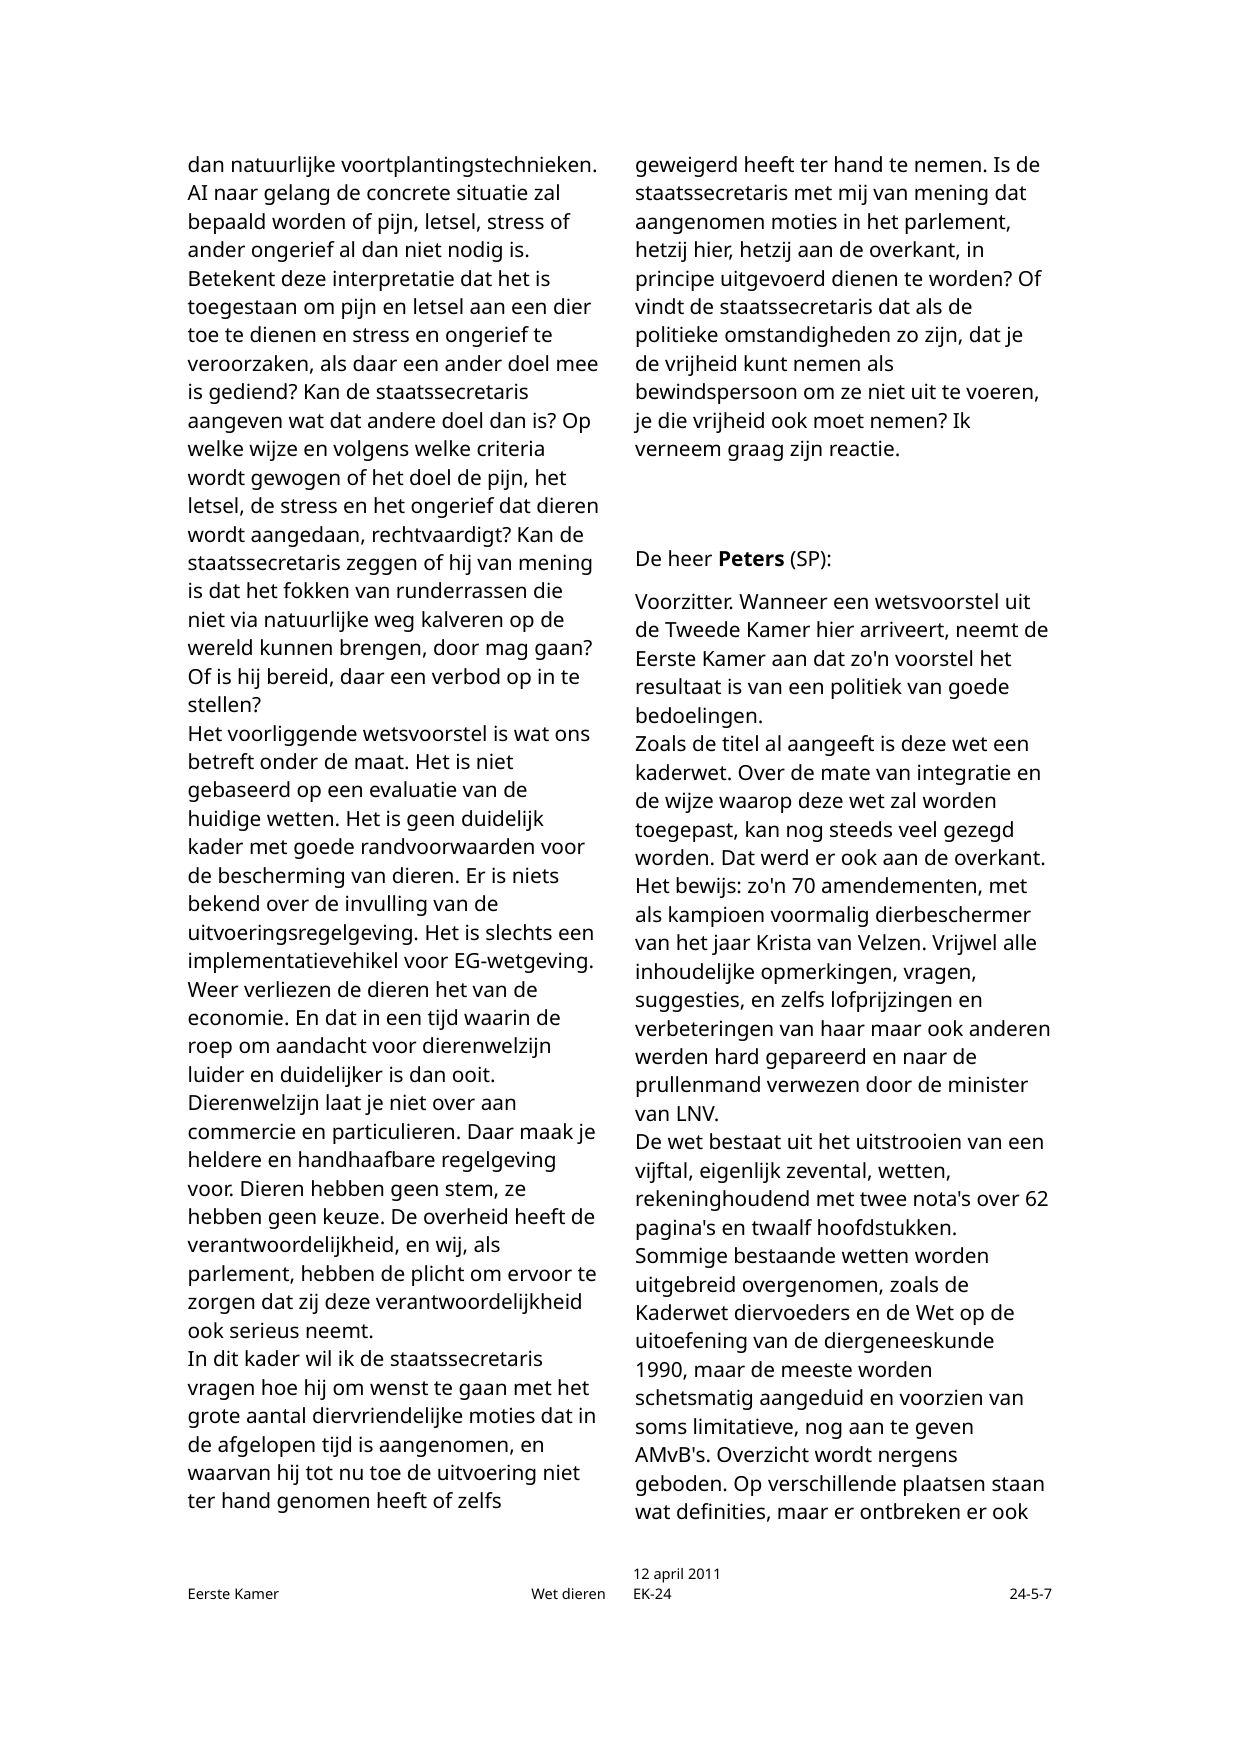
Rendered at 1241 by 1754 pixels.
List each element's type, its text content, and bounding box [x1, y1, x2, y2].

text De wet bestaat uit het uitstrooien van een vijftal, eigenlijk zevental, wetten, rekeninghoudend met twee nota's over 62 pagina's en twaalf hoofdstukken. Sommige bestaande wetten worden uitgebreid overgenomen, zoals de Kaderwet diervoeders en de Wet op de uitoefening van de diergeneeskunde 1990, maar de meeste worden schetsmatig aangeduid en voorzien van soms limitatieve, nog aan te geven AMvB's. Overzicht wordt nergens geboden. Op verschillende plaatsen staan wat definities, maar er ontbreken er ook [635, 1127, 1053, 1526]
text Voorzitter. Wanneer een wetsvoorstel uit de Tweede Kamer hier arriveert, neemt de Eerste Kamer aan dat zo'n voorstel het resultaat is van een politiek van goede bedoelingen. [635, 587, 1053, 729]
text De heer Peters (SP): [635, 544, 1053, 572]
text Zoals de titel al aangeeft is deze wet een kaderwet. Over de mate van integratie en de wijze waarop deze wet zal worden toegepast, kan nog steeds veel gezegd worden. Dat werd er ook aan de overkant. Het bewijs: zo'n 70 amendementen, met als kampioen voormalig dierbeschermer van het jaar Krista van Velzen. Vrijwel alle inhoudelijke opmerkingen, vragen, suggesties, en zelfs lofprijzingen en verbeteringen van haar maar ook anderen werden hard gepareerd en naar de prullenmand verwezen door de minister van LNV. [635, 729, 1053, 1127]
text  [635, 493, 1053, 521]
text Het voorliggende wetsvoorstel is wat ons betreft onder de maat. Het is niet gebaseerd op een evaluatie van de huidige wetten. Het is geen duidelijk kader met goede randvoorwaarden voor de bescherming van dieren. Er is niets bekend over de invulling van de uitvoeringsregelgeving. Het is slechts een implementatievehikel voor EG-wetgeving. Weer verliezen de dieren het van de economie. En dat in een tijd waarin de roep om aandacht voor dierenwelzijn luider en duidelijker is dan ooit. Dierenwelzijn laat je niet over aan commercie en particulieren. Daar maak je heldere en handhaafbare regelgeving voor. Dieren hebben geen stem, ze hebben geen keuze. De overheid heeft de verantwoordelijkheid, en wij, als parlement, hebben de plicht om ervoor te zorgen dat zij deze verantwoordelijkheid ook serieus neemt. [187, 719, 605, 1344]
text dan natuurlijke voortplantingstechnieken. AI naar gelang de concrete situatie zal bepaald worden of pijn, letsel, stress of ander ongerief al dan niet nodig is. Betekent deze interpretatie dat het is toegestaan om pijn en letsel aan een dier toe te dienen en stress en ongerief te veroorzaken, als daar een ander doel mee is gediend? Kan de staatssecretaris aangeven wat dat andere doel dan is? Op welke wijze en volgens welke criteria wordt gewogen of het doel de pijn, het letsel, de stress en het ongerief dat dieren wordt aangedaan, rechtvaardigt? Kan de staatssecretaris zeggen of hij van mening is dat het fokken van runderrassen die niet via natuurlijke weg kalveren op de wereld kunnen brengen, door mag gaan? Of is hij bereid, daar een verbod op in te stellen? [187, 150, 605, 719]
text In dit kader wil ik de staatssecretaris vragen hoe hij om wenst te gaan met het grote aantal diervriendelijke moties dat in de afgelopen tijd is aangenomen, en waarvan hij tot nu toe de uitvoering niet ter hand genomen heeft of zelfs [187, 1344, 605, 1515]
text geweigerd heeft ter hand te nemen. Is de staatssecretaris met mij van mening dat aangenomen moties in het parlement, hetzij hier, hetzij aan de overkant, in principe uitgevoerd dienen te worden? Of vindt de staatssecretaris dat als de politieke omstandigheden zo zijn, dat je de vrijheid kunt nemen als bewindspersoon om ze niet uit te voeren, je die vrijheid ook moet nemen? Ik verneem graag zijn reactie. [635, 150, 1053, 463]
